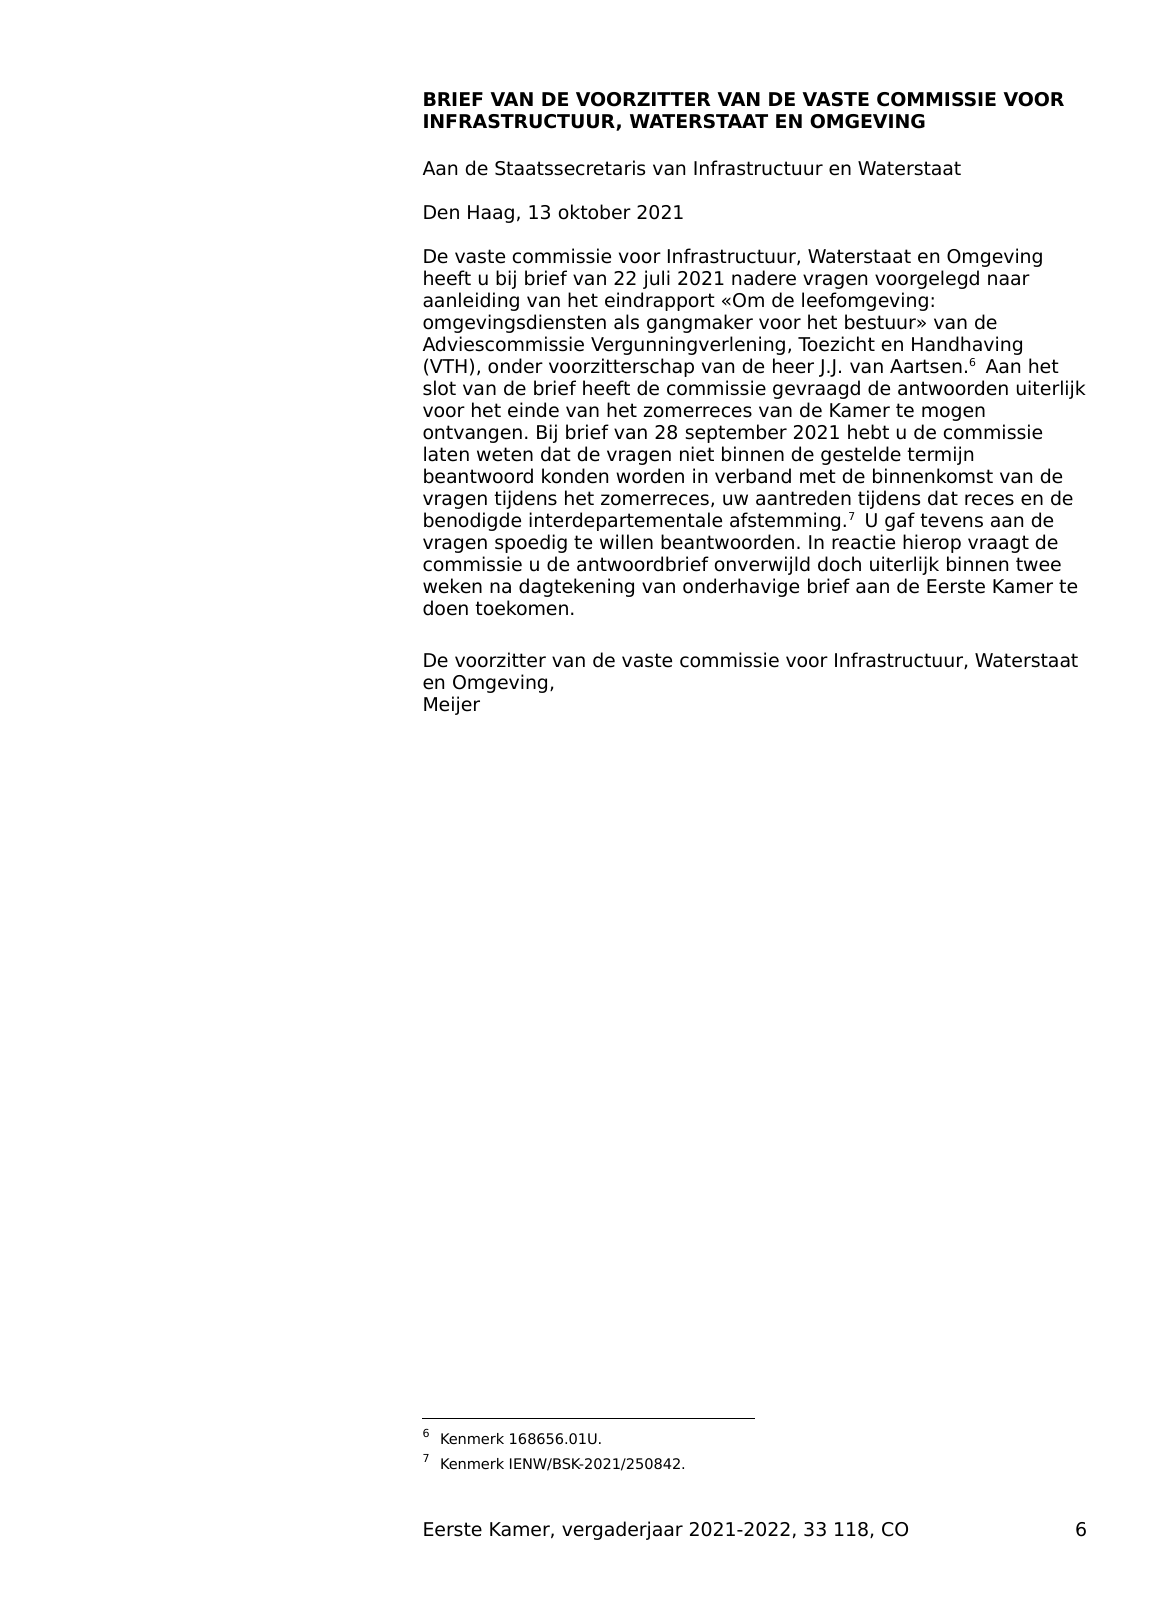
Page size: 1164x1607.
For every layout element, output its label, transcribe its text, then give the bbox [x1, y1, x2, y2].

text Kenmerk IENW/BSK-2021/250842. [422, 1452, 1087, 1474]
text De vaste commissie voor Infrastructuur, Waterstaat en Omgeving heeft u bij brief van 22 juli 2021 nadere vragen voorgelegd naar aanleiding van het eindrapport «Om de leefomgeving: omgevingsdiensten als gangmaker voor het bestuur» van de Adviescommissie Vergunningverlening, Toezicht en Handhaving (VTH), onder voorzitterschap van de heer J.J. van Aartsen. Aan het slot van de brief heeft de commissie gevraagd de antwoorden uiterlijk voor het einde van het zomerreces van de Kamer te mogen ontvangen. Bij brief van 28 september 2021 hebt u de commissie laten weten dat de vragen niet binnen de gestelde termijn beantwoord konden worden in verband met de binnenkomst van de vragen tijdens het zomerreces, uw aantreden tijdens dat reces en de benodigde interdepartementale afstemming. U gaf tevens aan de vragen spoedig te willen beantwoorden. In reactie hierop vraagt de commissie u de antwoordbrief onverwijld doch uiterlijk binnen twee weken na dagtekening van onderhavige brief aan de Eerste Kamer te doen toekomen. [422, 246, 1087, 620]
text Kenmerk 168656.01U. [422, 1427, 1087, 1449]
text De voorzitter van de vaste commissie voor Infrastructuur, Waterstaat en Omgeving, Meijer [422, 650, 1087, 716]
text Den Haag, 13 oktober 2021 [422, 202, 1087, 224]
text Aan de Staatssecretaris van Infrastructuur en Waterstaat [422, 158, 1087, 180]
subtitle BRIEF VAN DE VOORZITTER VAN DE VASTE COMMISSIE VOOR INFRASTRUCTUUR, WATERSTAAT EN OMGEVING [422, 89, 1087, 133]
